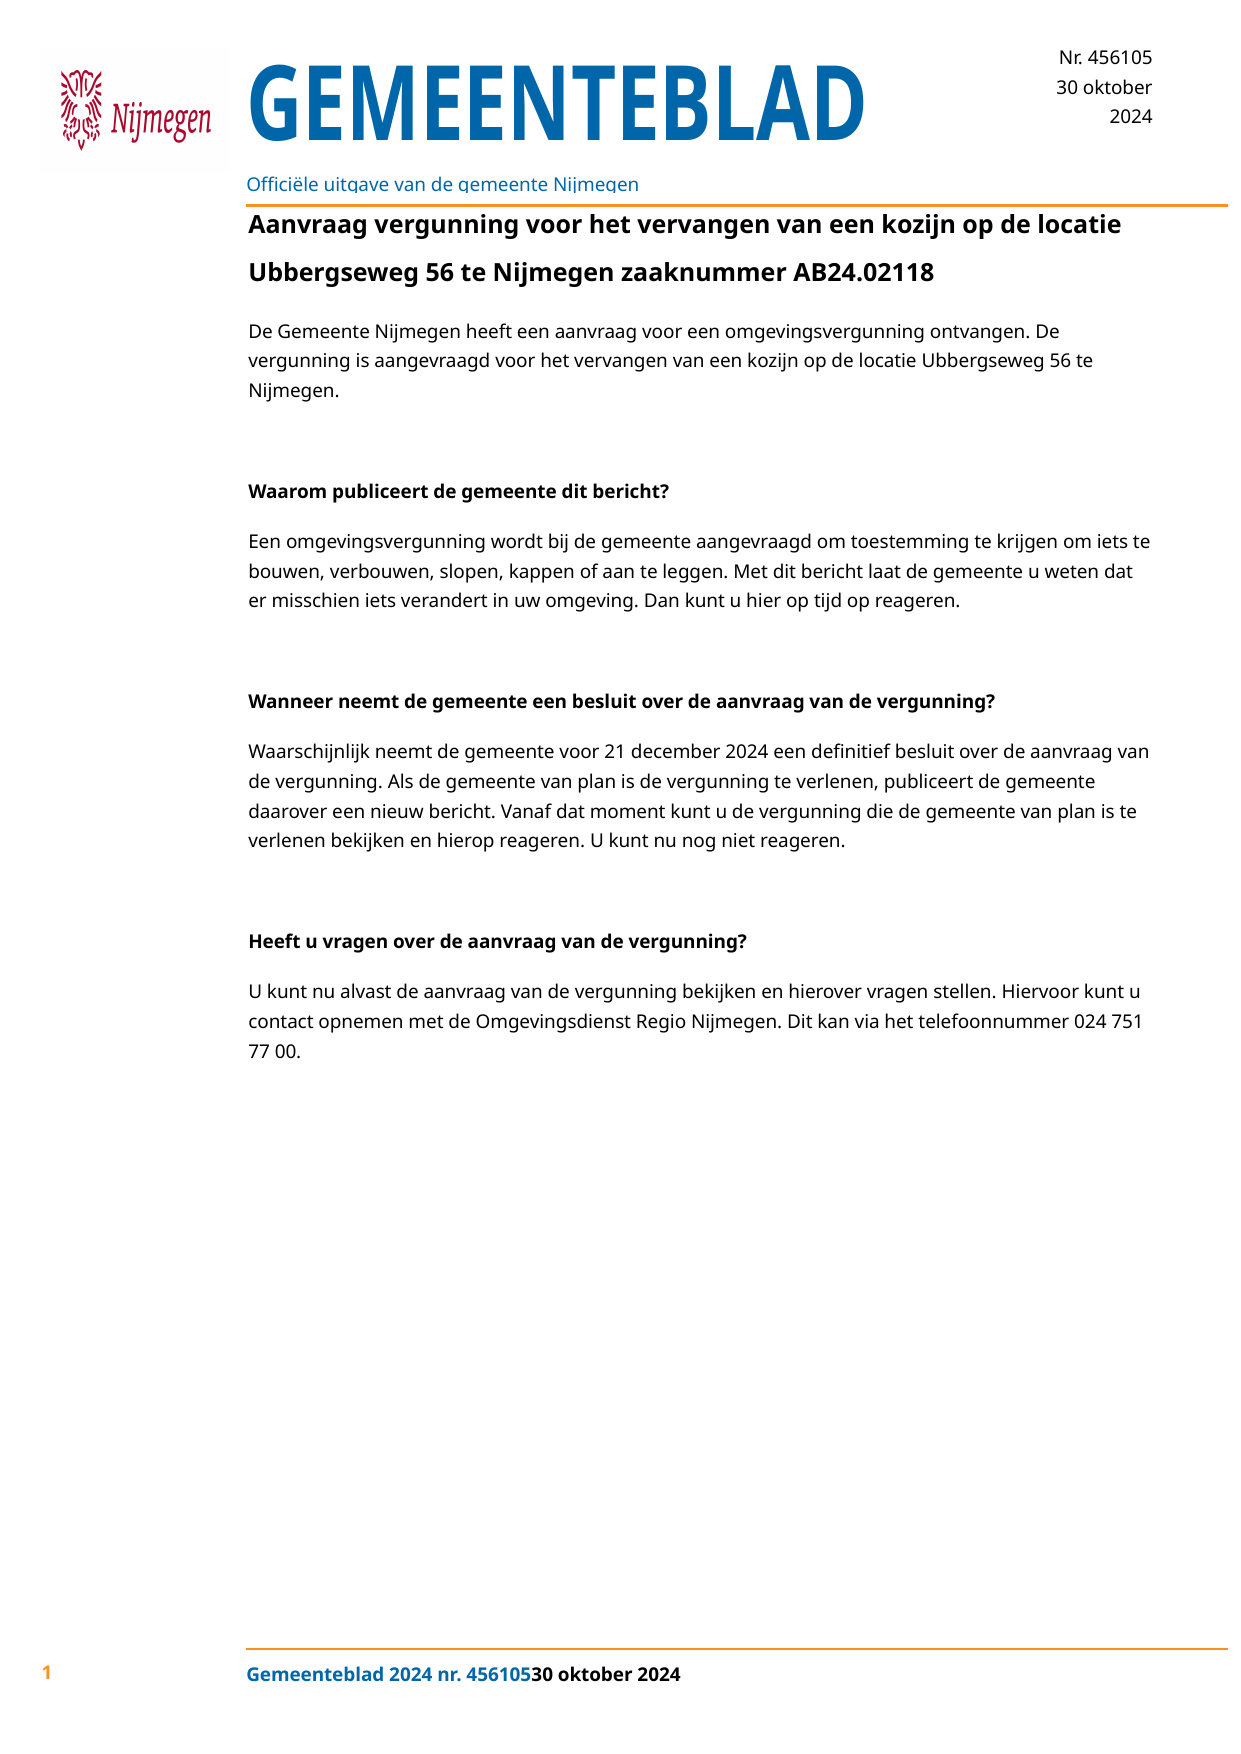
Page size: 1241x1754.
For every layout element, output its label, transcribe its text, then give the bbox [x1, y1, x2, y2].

text De Gemeente Nijmegen heeft een aanvraag voor een omgevingsvergunning ontvangen. De vergunning is aangevraagd voor het vervangen van een kozijn op de locatie Ubbergseweg 56 te Nijmegen. [248, 318, 1152, 403]
text Wanneer neemt de gemeente een besluit over de aanvraag van de vergunning? [248, 688, 1152, 714]
text Heeft u vragen over de aanvraag van de vergunning? [248, 928, 1152, 954]
text Waarschijnlijk neemt de gemeente voor 21 december 2024 een definitief besluit over de aanvraag van de vergunning. Als de gemeente van plan is de vergunning te verlenen, publiceert de gemeente daarover een nieuw bericht. Vanaf dat moment kunt u de vergunning die de gemeente van plan is te verlenen bekijken en hierop reageren. U kunt nu nog niet reageren. [248, 739, 1152, 853]
text U kunt nu alvast de aanvraag van de vergunning bekijken en hierover vragen stellen. Hiervoor kunt u contact opnemen met de Omgevingsdienst Regio Nijmegen. Dit kan via het telefoonnummer 024 751 77 00. [248, 979, 1152, 1064]
text Waarom publiceert de gemeente dit bericht? [248, 478, 1152, 504]
text Een omgevingsvergunning wordt bij de gemeente aangevraagd om toestemming te krijgen om iets te bouwen, verbouwen, slopen, kappen of aan te leggen. Met dit bericht laat de gemeente u weten dat er misschien iets verandert in uw omgeving. Dan kunt u hier op tijd op reageren. [248, 528, 1152, 613]
text Aanvraag vergunning voor het vervangen van een kozijn op de locatie Ubbergseweg 56 te Nijmegen zaaknummer AB24.02118 [248, 207, 1152, 288]
picture [41, 47, 231, 172]
